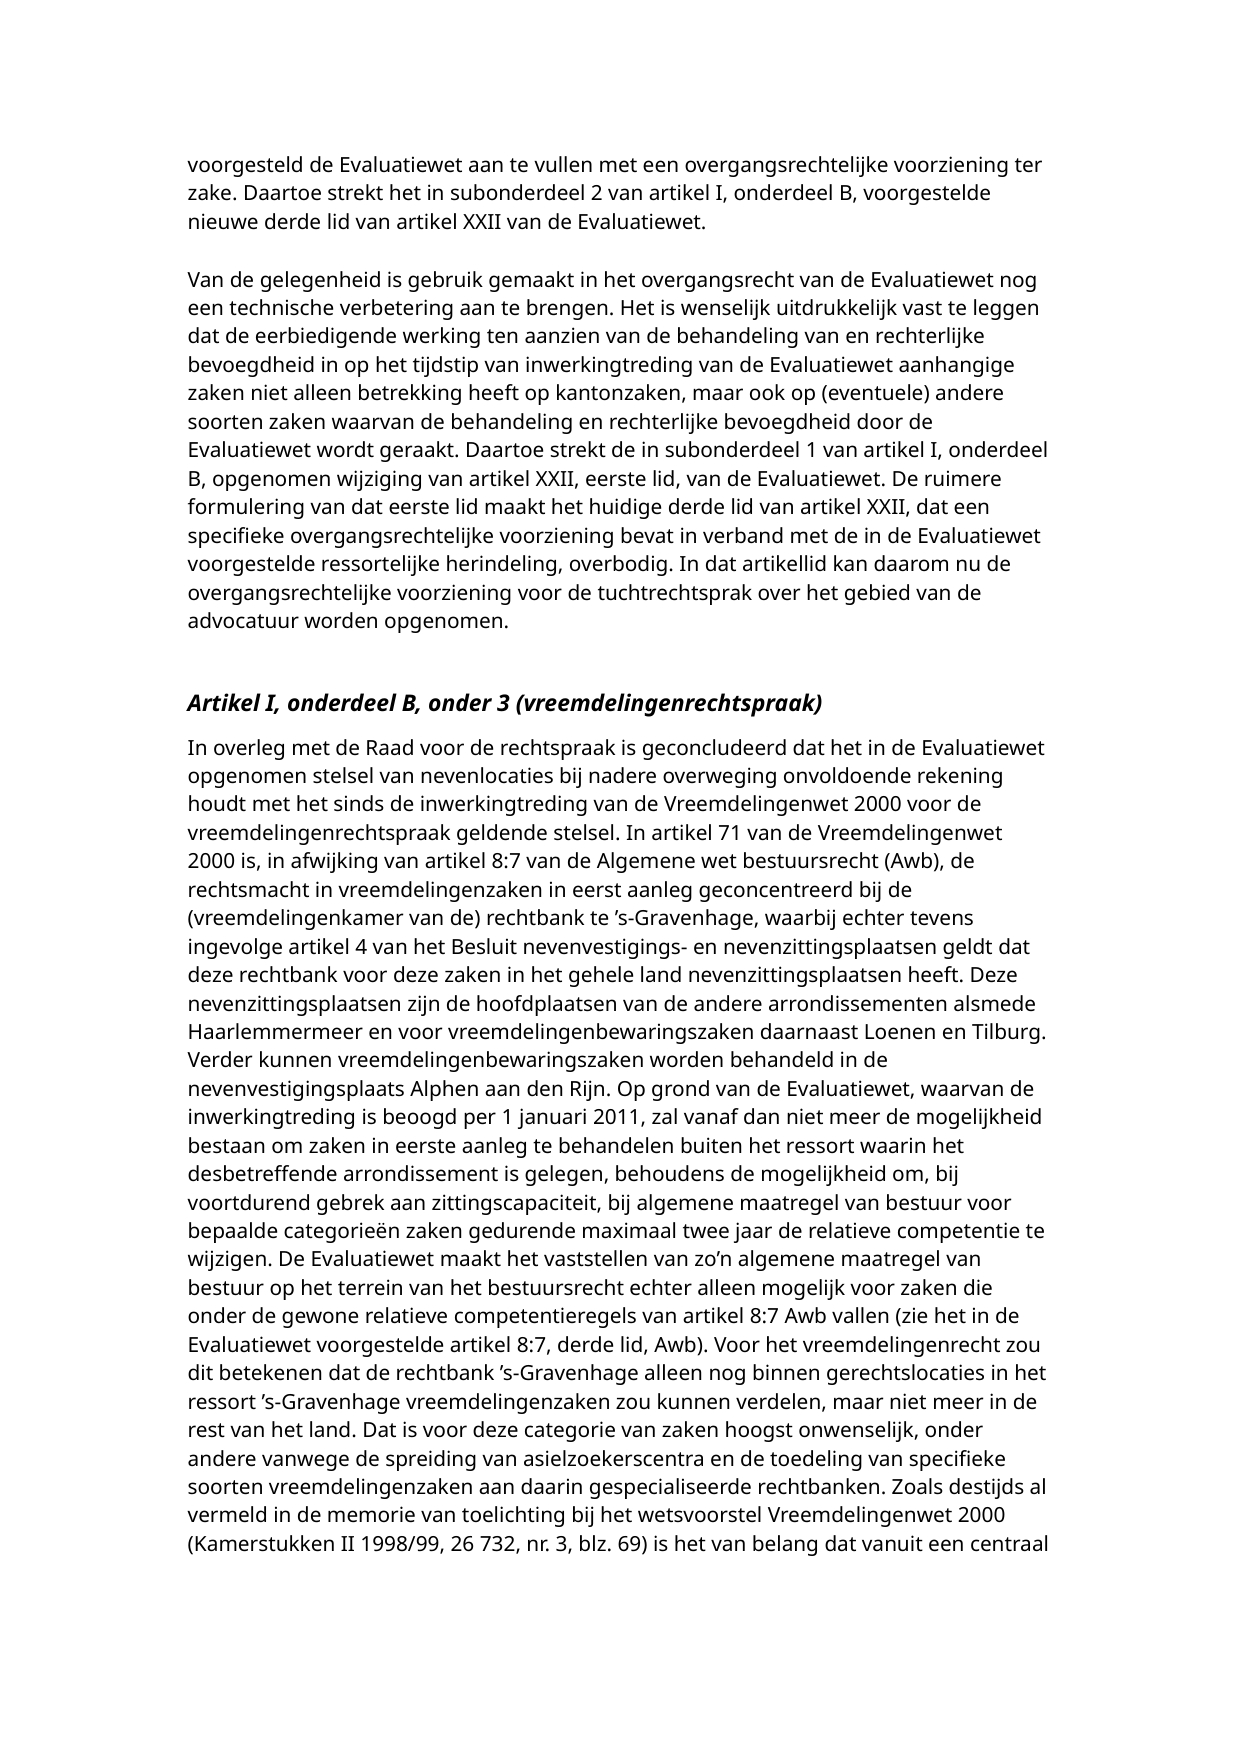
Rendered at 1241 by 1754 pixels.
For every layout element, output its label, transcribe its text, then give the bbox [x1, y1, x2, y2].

subtitle Artikel I, onderdeel B, onder 3 (vreemdelingenrechtspraak) [187, 686, 1053, 718]
text In overleg met de Raad voor de rechtspraak is geconcludeerd dat het in de Evaluatiewet opgenomen stelsel van nevenlocaties bij nadere overweging onvoldoende rekening houdt met het sinds de inwerkingtreding van de Vreemdelingenwet 2000 voor de vreemdelingenrechtspraak geldende stelsel. In artikel 71 van de Vreemdelingenwet 2000 is, in afwijking van artikel 8:7 van de Algemene wet bestuursrecht (Awb), de rechtsmacht in vreemdelingenzaken in eerst aanleg geconcentreerd bij de (vreemdelingenkamer van de) rechtbank te ’s-Gravenhage, waarbij echter tevens ingevolge artikel 4 van het Besluit nevenvestigings- en nevenzittingsplaatsen geldt dat deze rechtbank voor deze zaken in het gehele land nevenzittingsplaatsen heeft. Deze nevenzittingsplaatsen zijn de hoofdplaatsen van de andere arrondissementen alsmede Haarlemmermeer en voor vreemdelingenbewaringszaken daarnaast Loenen en Tilburg. Verder kunnen vreemdelingenbewaringszaken worden behandeld in de nevenvestigingsplaats Alphen aan den Rijn. Op grond van de Evaluatiewet, waarvan de inwerkingtreding is beoogd per 1 januari 2011, zal vanaf dan niet meer de mogelijkheid bestaan om zaken in eerste aanleg te behandelen buiten het ressort waarin het desbetreffende arrondissement is gelegen, behoudens de mogelijkheid om, bij voortdurend gebrek aan zittingscapaciteit, bij algemene maatregel van bestuur voor bepaalde categorieën zaken gedurende maximaal twee jaar de relatieve competentie te wijzigen. De Evaluatiewet maakt het vaststellen van zo’n algemene maatregel van bestuur op het terrein van het bestuursrecht echter alleen mogelijk voor zaken die onder de gewone relatieve competentieregels van artikel 8:7 Awb vallen (zie het in de Evaluatiewet voorgestelde artikel 8:7, derde lid, Awb). Voor het vreemdelingenrecht zou dit betekenen dat de rechtbank ’s-Gravenhage alleen nog binnen gerechtslocaties in het ressort ’s-Gravenhage vreemdelingenzaken zou kunnen verdelen, maar niet meer in de rest van het land. Dat is voor deze categorie van zaken hoogst onwenselijk, onder andere vanwege de spreiding van asielzoekerscentra en de toedeling van specifieke soorten vreemdelingenzaken aan daarin gespecialiseerde rechtbanken. Zoals destijds al vermeld in de memorie van toelichting bij het wetsvoorstel Vreemdelingenwet 2000 (Kamerstukken II 1998/99, 26 732, nr. 3, blz. 69) is het van belang dat vanuit een centraal [187, 733, 1053, 1557]
text Van de gelegenheid is gebruik gemaakt in het overgangsrecht van de Evaluatiewet nog een technische verbetering aan te brengen. Het is wenselijk uitdrukkelijk vast te leggen dat de eerbiedigende werking ten aanzien van de behandeling van en rechterlijke bevoegdheid in op het tijdstip van inwerkingtreding van de Evaluatiewet aanhangige zaken niet alleen betrekking heeft op kantonzaken, maar ook op (eventuele) andere soorten zaken waarvan de behandeling en rechterlijke bevoegdheid door de Evaluatiewet wordt geraakt. Daartoe strekt de in subonderdeel 1 van artikel I, onderdeel B, opgenomen wijziging van artikel XXII, eerste lid, van de Evaluatiewet. De ruimere formulering van dat eerste lid maakt het huidige derde lid van artikel XXII, dat een specifieke overgangsrechtelijke voorziening bevat in verband met de in de Evaluatiewet voorgestelde ressortelijke herindeling, overbodig. In dat artikellid kan daarom nu de overgangsrechtelijke voorziening voor de tuchtrechtsprak over het gebied van de advocatuur worden opgenomen. [187, 265, 1053, 634]
text voorgesteld de Evaluatiewet aan te vullen met een overgangsrechtelijke voorziening ter zake. Daartoe strekt het in subonderdeel 2 van artikel I, onderdeel B, voorgestelde nieuwe derde lid van artikel XXII van de Evaluatiewet. [187, 150, 1053, 235]
